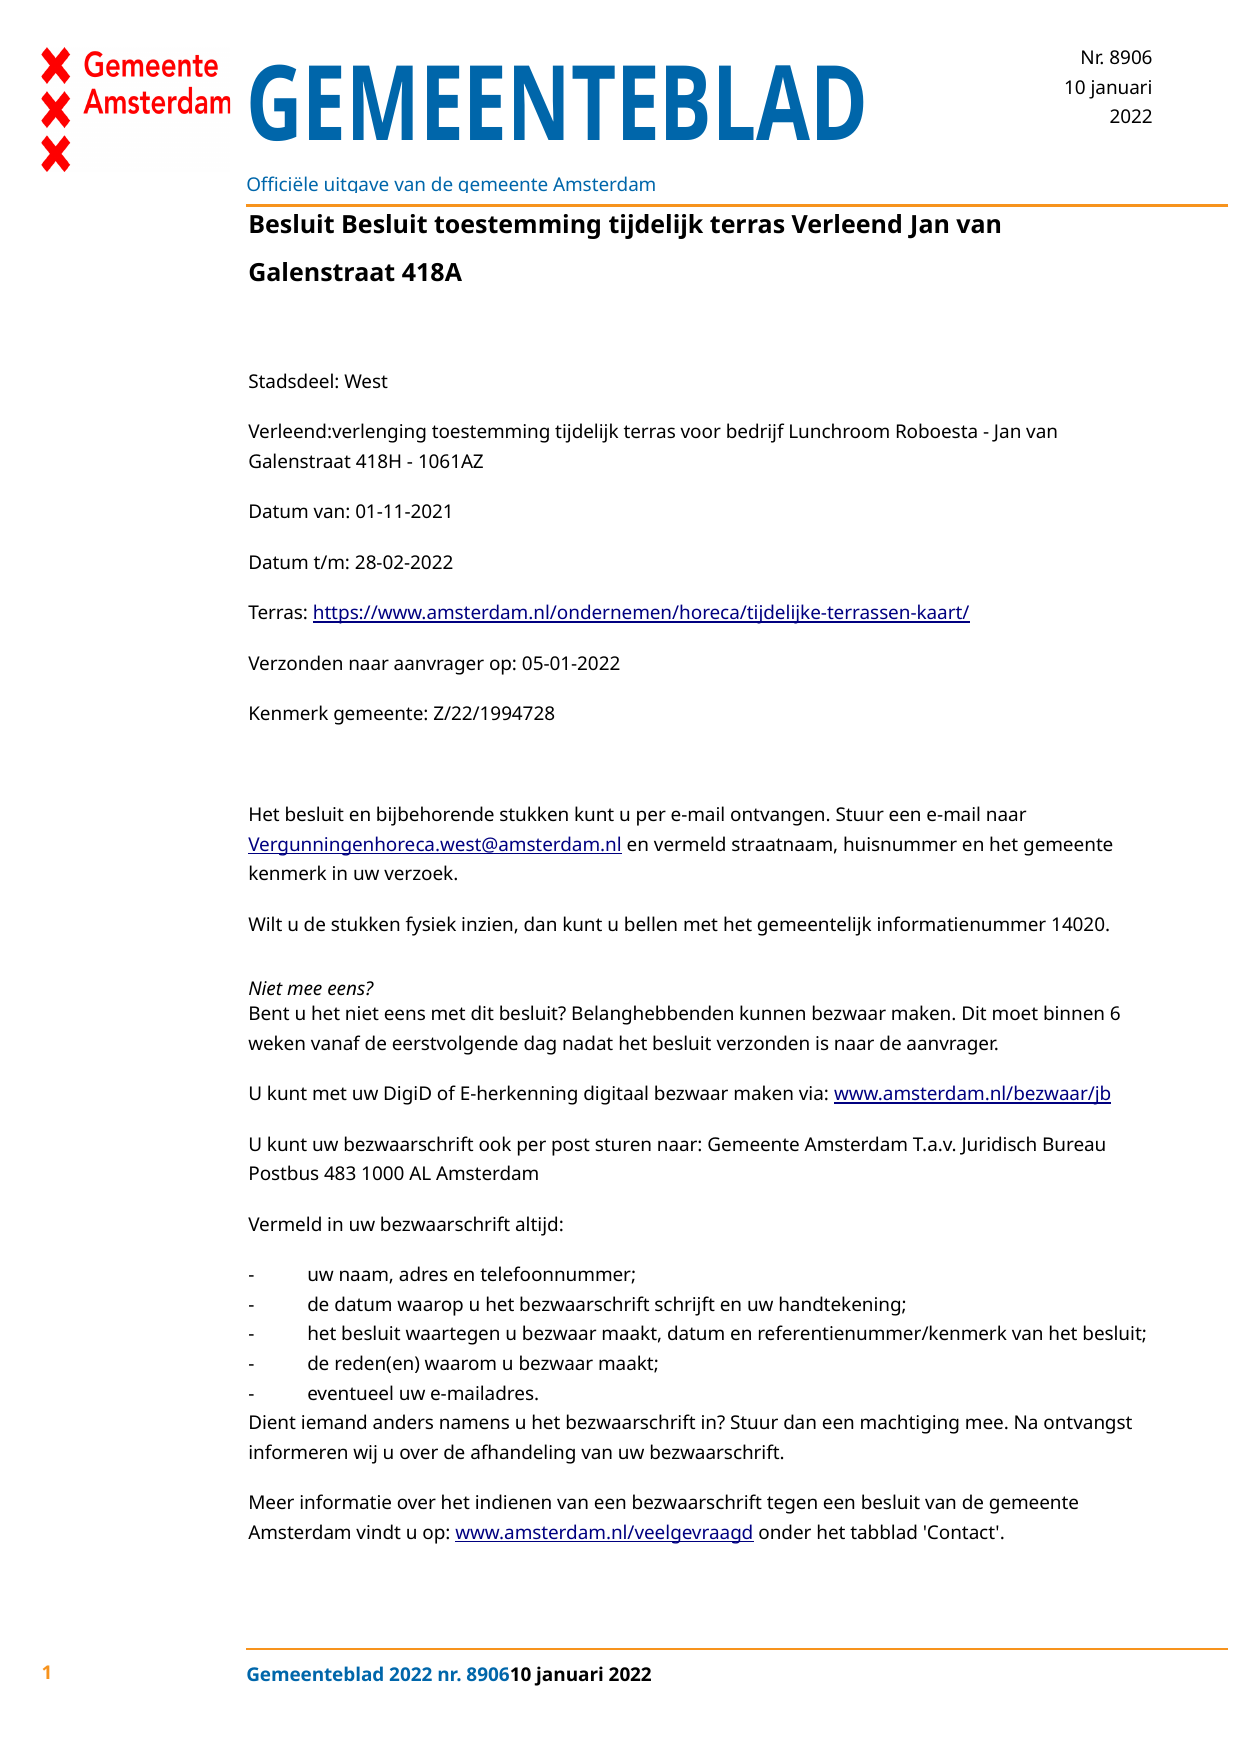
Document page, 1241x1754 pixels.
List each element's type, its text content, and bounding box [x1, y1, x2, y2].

list de reden(en) waarom u bezwaar maakt; [248, 1350, 1152, 1376]
text Terras: https://www.amsterdam.nl/ondernemen/horeca/tijdelijke-terrassen-kaart/ [248, 599, 1152, 625]
text Bent u het niet eens met dit besluit? Belanghebbenden kunnen bezwaar maken. Dit moet binnen 6 weken vanaf de eerstvolgende dag nadat het besluit verzonden is naar de aanvrager. [248, 1001, 1152, 1056]
picture [41, 47, 231, 172]
text Datum van: 01-11-2021 [248, 499, 1152, 524]
text Kenmerk gemeente: Z/22/1994728 [248, 700, 1152, 726]
text U kunt uw bezwaarschrift ook per post sturen naar: Gemeente Amsterdam T.a.v. Juridisch Bureau Postbus 483 1000 AL Amsterdam [248, 1131, 1152, 1186]
list het besluit waartegen u bezwaar maakt, datum en referentienummer/kenmerk van het besluit; [248, 1321, 1152, 1346]
text Stadsdeel: West [248, 368, 1152, 394]
text Vermeld in uw bezwaarschrift altijd: [248, 1211, 1152, 1237]
list eventueel uw e-mailadres. [248, 1380, 1152, 1405]
list de datum waarop u het bezwaarschrift schrijft en uw handtekening; [248, 1291, 1152, 1317]
text Wilt u de stukken fysiek inzien, dan kunt u bellen met het gemeentelijk informatienummer 14020. [248, 911, 1152, 937]
text Dient iemand anders namens u het bezwaarschrift in? Stuur dan een machtiging mee. Na ontvangst informeren wij u over de afhandeling van uw bezwaarschrift. [248, 1409, 1152, 1464]
text Het besluit en bijbehorende stukken kunt u per e-mail ontvangen. Stuur een e-mail naar Vergunningenhoreca.west@amsterdam.nl en vermeld straatnaam, huisnummer en het gemeente kenmerk in uw verzoek. [248, 801, 1152, 886]
text Verleend:verlenging toestemming tijdelijk terras voor bedrijf Lunchroom Roboesta - Jan van Galenstraat 418H - 1061AZ [248, 419, 1152, 474]
text U kunt met uw DigiD of E-herkenning digitaal bezwaar maken via: www.amsterdam.nl/bezwaar/jb [248, 1081, 1152, 1106]
text Datum t/m: 28-02-2022 [248, 549, 1152, 575]
text Niet mee eens? [248, 975, 1152, 1001]
text Verzonden naar aanvrager op: 05-01-2022 [248, 650, 1152, 676]
text Besluit Besluit toestemming tijdelijk terras Verleend Jan van Galenstraat 418A [248, 207, 1152, 288]
list uw naam, adres en telefoonnummer; [248, 1261, 1152, 1287]
text Meer informatie over het indienen van een bezwaarschrift tegen een besluit van de gemeente Amsterdam vindt u op: www.amsterdam.nl/veelgevraagd onder het tabblad 'Contact'. [248, 1489, 1152, 1544]
